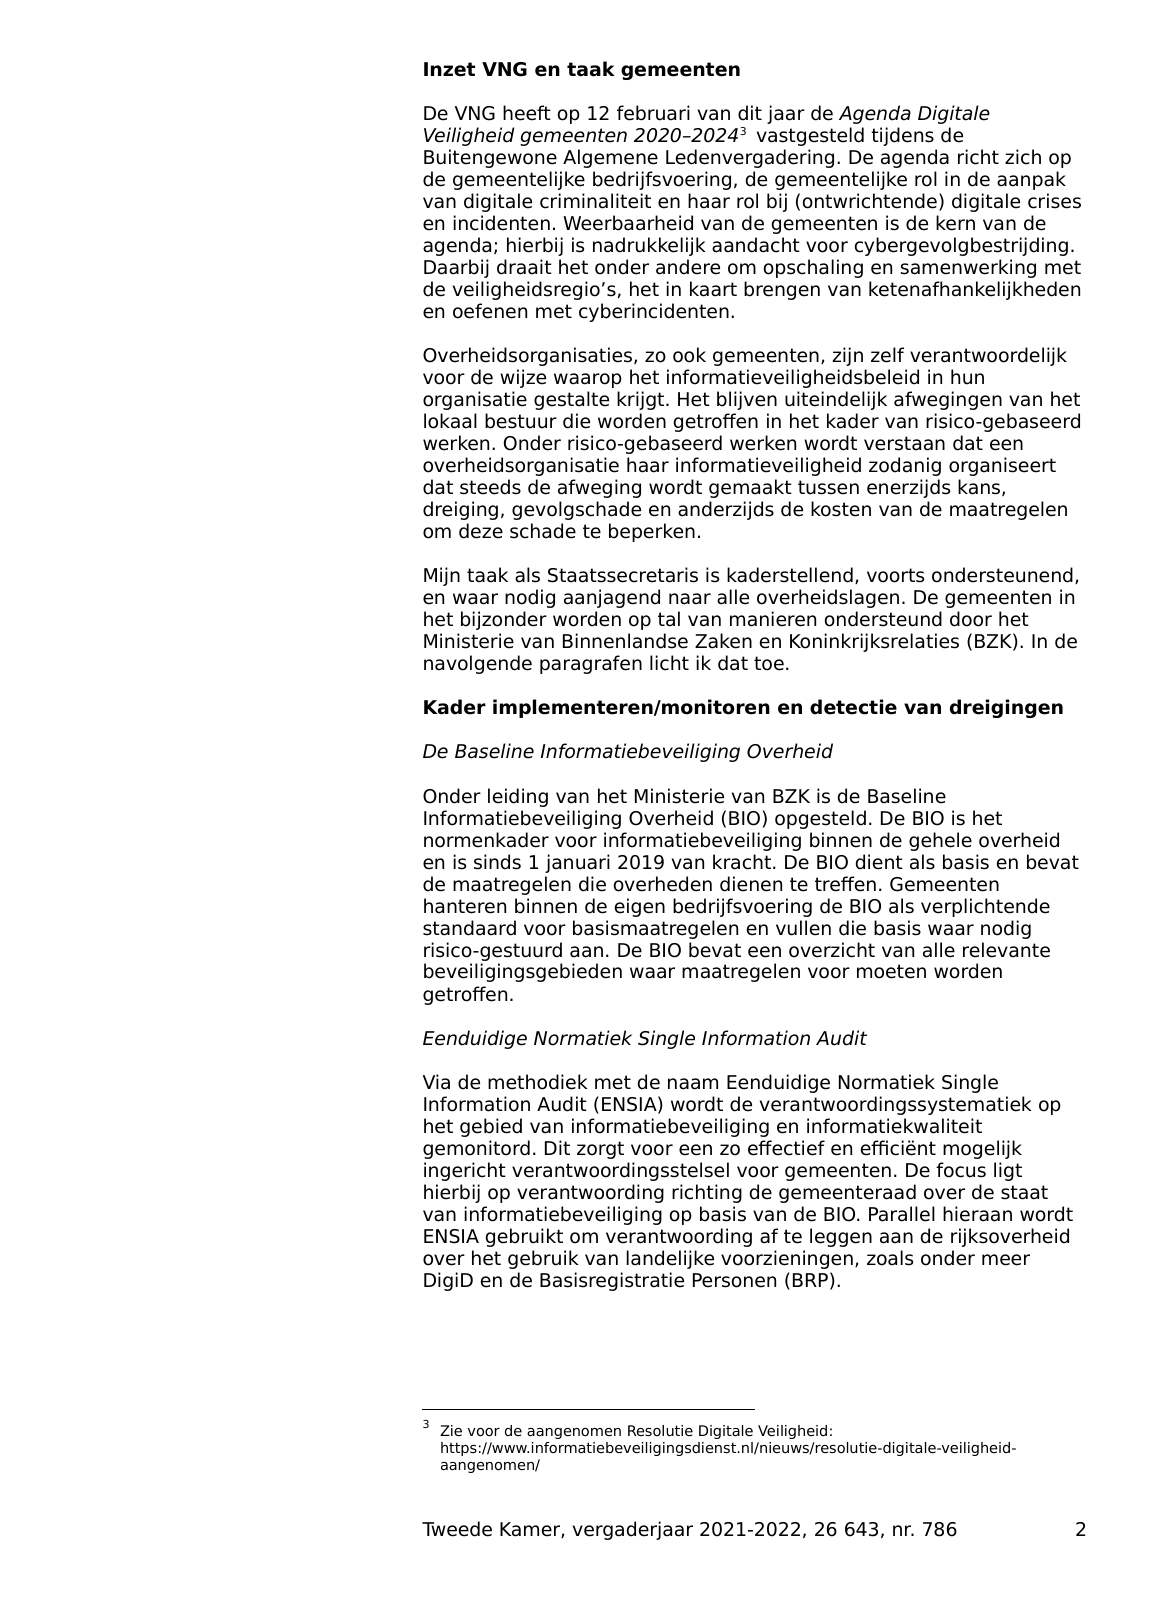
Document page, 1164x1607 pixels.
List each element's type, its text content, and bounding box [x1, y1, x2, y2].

subtitle De Baseline Informatiebeveiliging Overheid [422, 741, 1087, 763]
subtitle Eenduidige Normatiek Single Information Audit [422, 1028, 1087, 1049]
text Via de methodiek met de naam Eenduidige Normatiek Single Information Audit (ENSIA) wordt de verantwoordingssystematiek op het gebied van informatiebeveiliging en informatiekwaliteit gemonitord. Dit zorgt voor een zo effectief en efficiënt mogelijk ingericht verantwoordingsstelsel voor gemeenten. De focus ligt hierbij op verantwoording richting de gemeenteraad over de staat van informatiebeveiliging op basis van de BIO. Parallel hieraan wordt ENSIA gebruikt om verantwoording af te leggen aan de rijksoverheid over het gebruik van landelijke voorzieningen, zoals onder meer DigiD en de Basisregistratie Personen (BRP). [422, 1072, 1087, 1292]
text De VNG heeft op 12 februari van dit jaar de Agenda Digitale Veiligheid gemeenten 2020–2024 vastgesteld tijdens de Buitengewone Algemene Ledenvergadering. De agenda richt zich op de gemeentelijke bedrijfsvoering, de gemeentelijke rol in de aanpak van digitale criminaliteit en haar rol bij (ontwrichtende) digitale crises en incidenten. Weerbaarheid van de gemeenten is de kern van de agenda; hierbij is nadrukkelijk aandacht voor cybergevolgbestrijding. Daarbij draait het onder andere om opschaling en samenwerking met de veiligheidsregio’s, het in kaart brengen van ketenafhankelijkheden en oefenen met cyberincidenten. [422, 103, 1087, 323]
text Zie voor de aangenomen Resolutie Digitale Veiligheid: https://www.informatiebeveiligingsdienst.nl/nieuws/resolutie-digitale-veiligheid-aangenomen/ [422, 1418, 1087, 1474]
text Mijn taak als Staatssecretaris is kaderstellend, voorts ondersteunend, en waar nodig aanjagend naar alle overheidslagen. De gemeenten in het bijzonder worden op tal van manieren ondersteund door het Ministerie van Binnenlandse Zaken en Koninkrijksrelaties (BZK). In de navolgende paragrafen licht ik dat toe. [422, 565, 1087, 675]
text Onder leiding van het Ministerie van BZK is de Baseline Informatiebeveiliging Overheid (BIO) opgesteld. De BIO is het normenkader voor informatiebeveiliging binnen de gehele overheid en is sinds 1 januari 2019 van kracht. De BIO dient als basis en bevat de maatregelen die overheden dienen te treffen. Gemeenten hanteren binnen de eigen bedrijfsvoering de BIO als verplichtende standaard voor basismaatregelen en vullen die basis waar nodig risico-gestuurd aan. De BIO bevat een overzicht van alle relevante beveiligingsgebieden waar maatregelen voor moeten worden getroffen. [422, 786, 1087, 1005]
subtitle Kader implementeren/monitoren en detectie van dreigingen [422, 697, 1087, 719]
subtitle Inzet VNG en taak gemeenten [422, 59, 1087, 81]
text Overheidsorganisaties, zo ook gemeenten, zijn zelf verantwoordelijk voor de wijze waarop het informatieveiligheidsbeleid in hun organisatie gestalte krijgt. Het blijven uiteindelijk afwegingen van het lokaal bestuur die worden getroffen in het kader van risico-gebaseerd werken. Onder risico-gebaseerd werken wordt verstaan dat een overheidsorganisatie haar informatieveiligheid zodanig organiseert dat steeds de afweging wordt gemaakt tussen enerzijds kans, dreiging, gevolgschade en anderzijds de kosten van de maatregelen om deze schade te beperken. [422, 345, 1087, 543]
